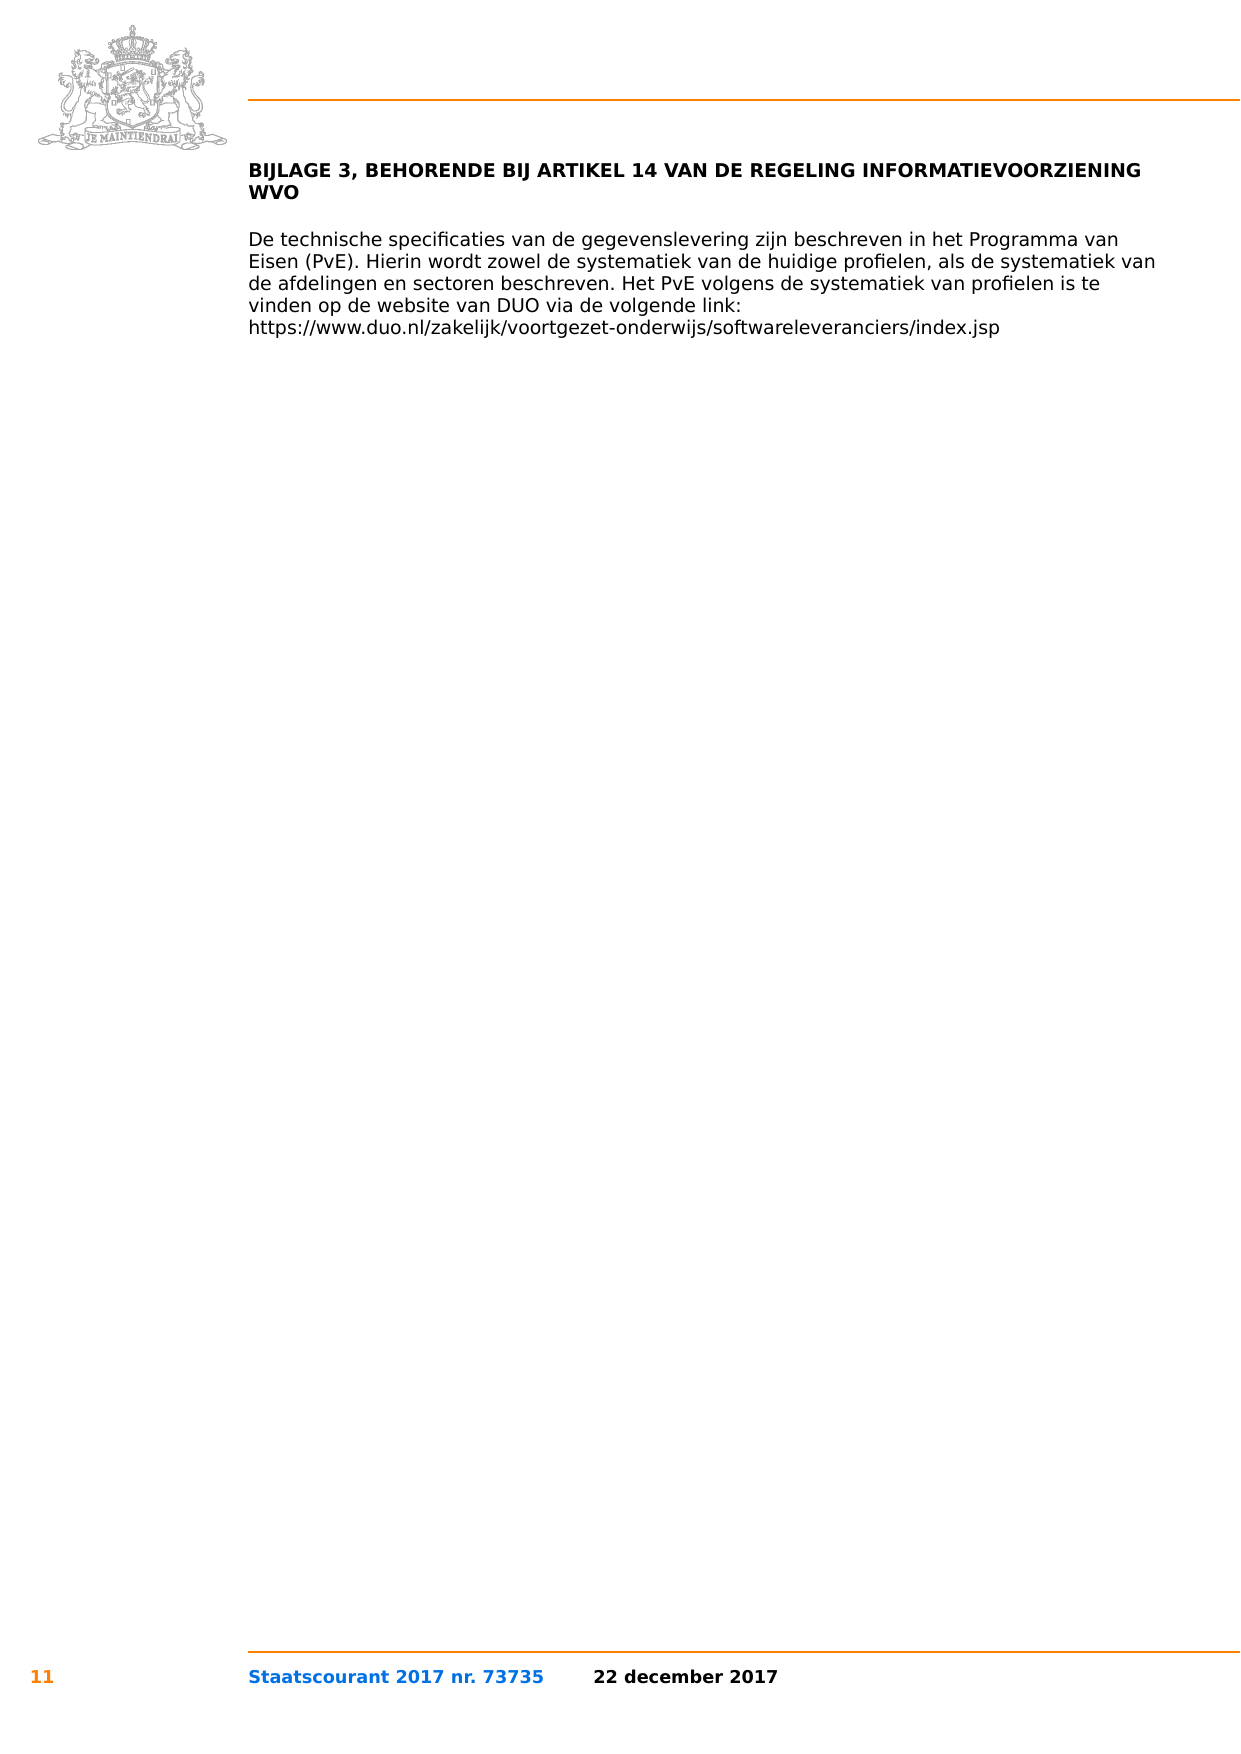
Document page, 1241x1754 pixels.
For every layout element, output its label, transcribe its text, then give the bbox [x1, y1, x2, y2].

picture [38, 25, 227, 150]
text De technische specificaties van de gegevenslevering zijn beschreven in het Programma van Eisen (PvE). Hierin wordt zowel de systematiek van de huidige profielen, als de systematiek van de afdelingen en sectoren beschreven. Het PvE volgens de systematiek van profielen is te vinden op de website van DUO via de volgende link: [248, 229, 1163, 317]
text https://www.duo.nl/zakelijk/voortgezet-onderwijs/softwareleveranciers/index.jsp [248, 317, 1163, 339]
subtitle BIJLAGE 3, BEHORENDE BIJ ARTIKEL 14 VAN DE REGELING INFORMATIEVOORZIENING WVO [248, 160, 1163, 204]
